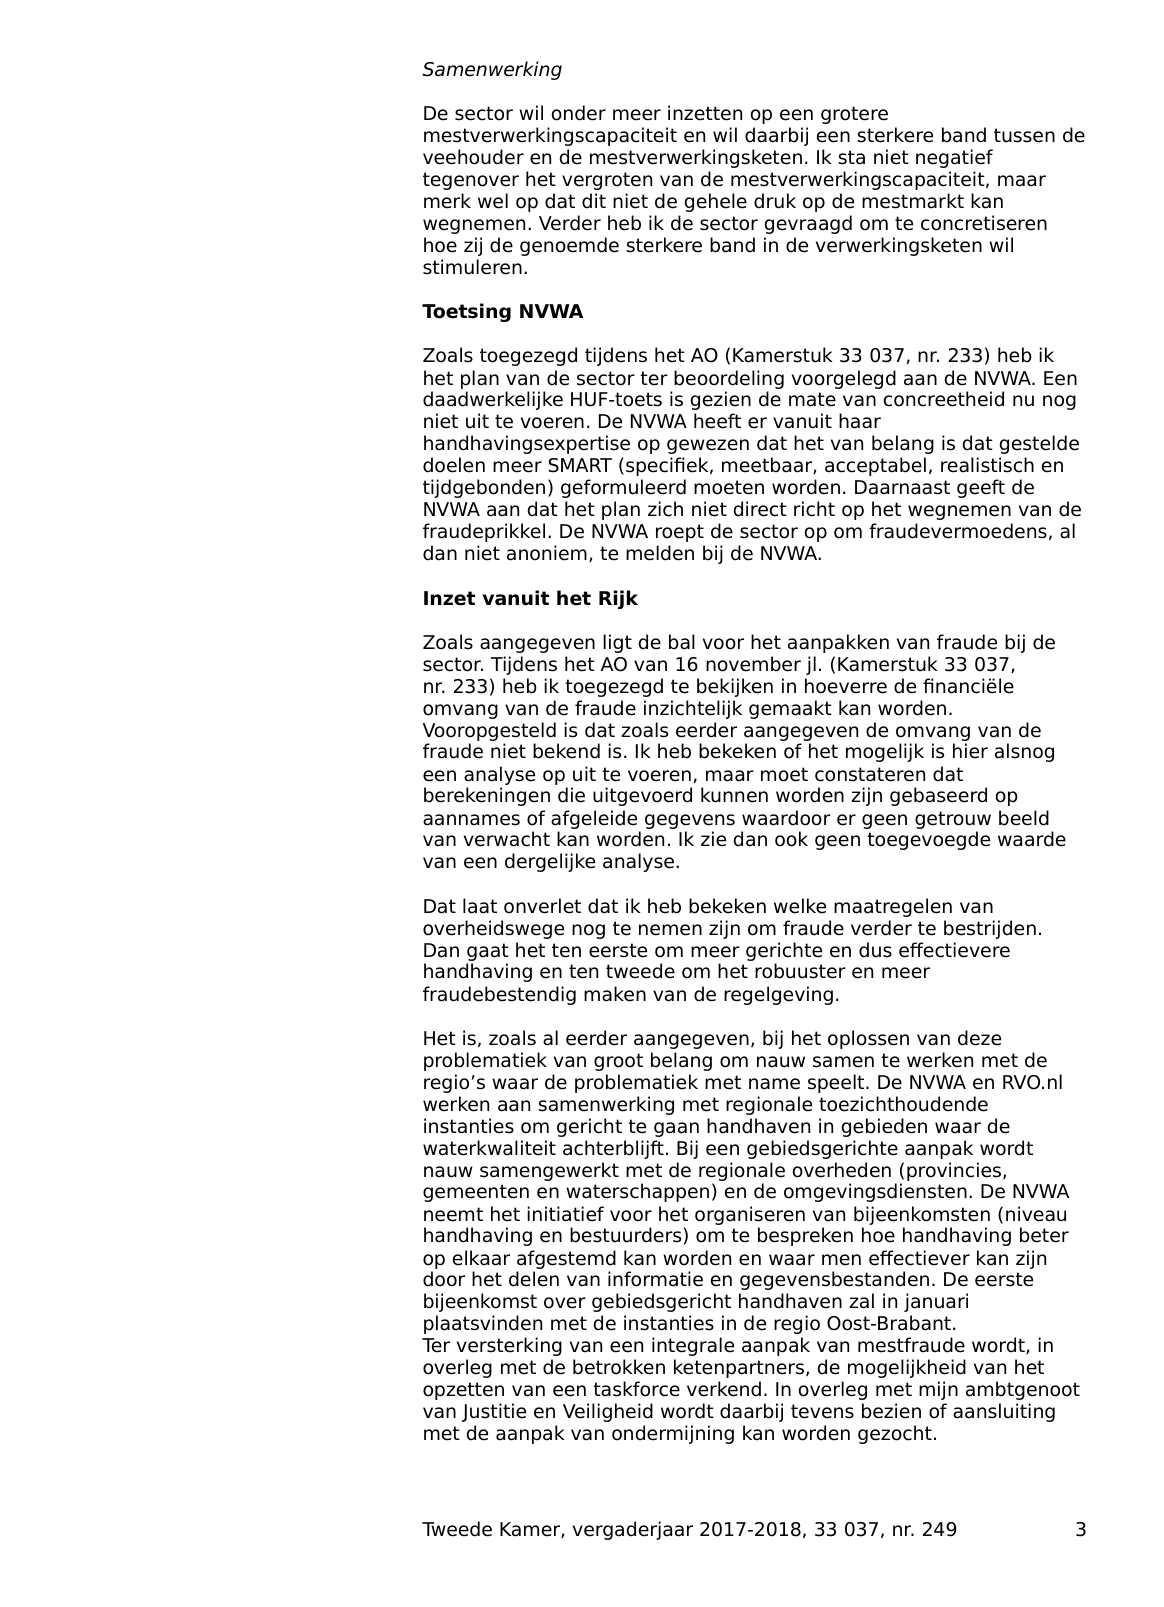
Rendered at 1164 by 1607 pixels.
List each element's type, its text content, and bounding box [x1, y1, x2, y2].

text Het is, zoals al eerder aangegeven, bij het oplossen van deze problematiek van groot belang om nauw samen te werken met de regio’s waar de problematiek met name speelt. De NVWA en RVO.nl werken aan samenwerking met regionale toezichthoudende instanties om gericht te gaan handhaven in gebieden waar de waterkwaliteit achterblijft. Bij een gebiedsgerichte aanpak wordt nauw samengewerkt met de regionale overheden (provincies, gemeenten en waterschappen) en de omgevingsdiensten. De NVWA neemt het initiatief voor het organiseren van bijeenkomsten (niveau handhaving en bestuurders) om te bespreken hoe handhaving beter op elkaar afgestemd kan worden en waar men effectiever kan zijn door het delen van informatie en gegevensbestanden. De eerste bijeenkomst over gebiedsgericht handhaven zal in januari plaatsvinden met de instanties in de regio Oost-Brabant. [422, 1028, 1087, 1335]
text Zoals toegezegd tijdens het AO (Kamerstuk 33 037, nr. 233) heb ik het plan van de sector ter beoordeling voorgelegd aan de NVWA. Een daadwerkelijke HUF-toets is gezien de mate van concreetheid nu nog niet uit te voeren. De NVWA heeft er vanuit haar handhavingsexpertise op gewezen dat het van belang is dat gestelde doelen meer SMART (specifiek, meetbaar, acceptabel, realistisch en tijdgebonden) geformuleerd moeten worden. Daarnaast geeft de NVWA aan dat het plan zich niet direct richt op het wegnemen van de fraudeprikkel. De NVWA roept de sector op om fraudevermoedens, al dan niet anoniem, te melden bij de NVWA. [422, 345, 1087, 565]
text Zoals aangegeven ligt de bal voor het aanpakken van fraude bij de sector. Tijdens het AO van 16 november jl. (Kamerstuk 33 037, nr. 233) heb ik toegezegd te bekijken in hoeverre de financiële omvang van de fraude inzichtelijk gemaakt kan worden. Vooropgesteld is dat zoals eerder aangegeven de omvang van de fraude niet bekend is. Ik heb bekeken of het mogelijk is hier alsnog een analyse op uit te voeren, maar moet constateren dat berekeningen die uitgevoerd kunnen worden zijn gebaseerd op aannames of afgeleide gegevens waardoor er geen getrouw beeld van verwacht kan worden. Ik zie dan ook geen toegevoegde waarde van een dergelijke analyse. [422, 632, 1087, 873]
subtitle Inzet vanuit het Rijk [422, 587, 1087, 609]
text Ter versterking van een integrale aanpak van mestfraude wordt, in overleg met de betrokken ketenpartners, de mogelijkheid van het opzetten van een taskforce verkend. In overleg met mijn ambtgenoot van Justitie en Veiligheid wordt daarbij tevens bezien of aansluiting met de aanpak van ondermijning kan worden gezocht. [422, 1335, 1087, 1445]
text De sector wil onder meer inzetten op een grotere mestverwerkingscapaciteit en wil daarbij een sterkere band tussen de veehouder en de mestverwerkingsketen. Ik sta niet negatief tegenover het vergroten van de mestverwerkingscapaciteit, maar merk wel op dat dit niet de gehele druk op de mestmarkt kan wegnemen. Verder heb ik de sector gevraagd om te concretiseren hoe zij de genoemde sterkere band in de verwerkingsketen wil stimuleren. [422, 103, 1087, 279]
text Dat laat onverlet dat ik heb bekeken welke maatregelen van overheidswege nog te nemen zijn om fraude verder te bestrijden. Dan gaat het ten eerste om meer gerichte en dus effectievere handhaving en ten tweede om het robuuster en meer fraudebestendig maken van de regelgeving. [422, 896, 1087, 1005]
subtitle Samenwerking [422, 59, 1087, 81]
subtitle Toetsing NVWA [422, 301, 1087, 323]
